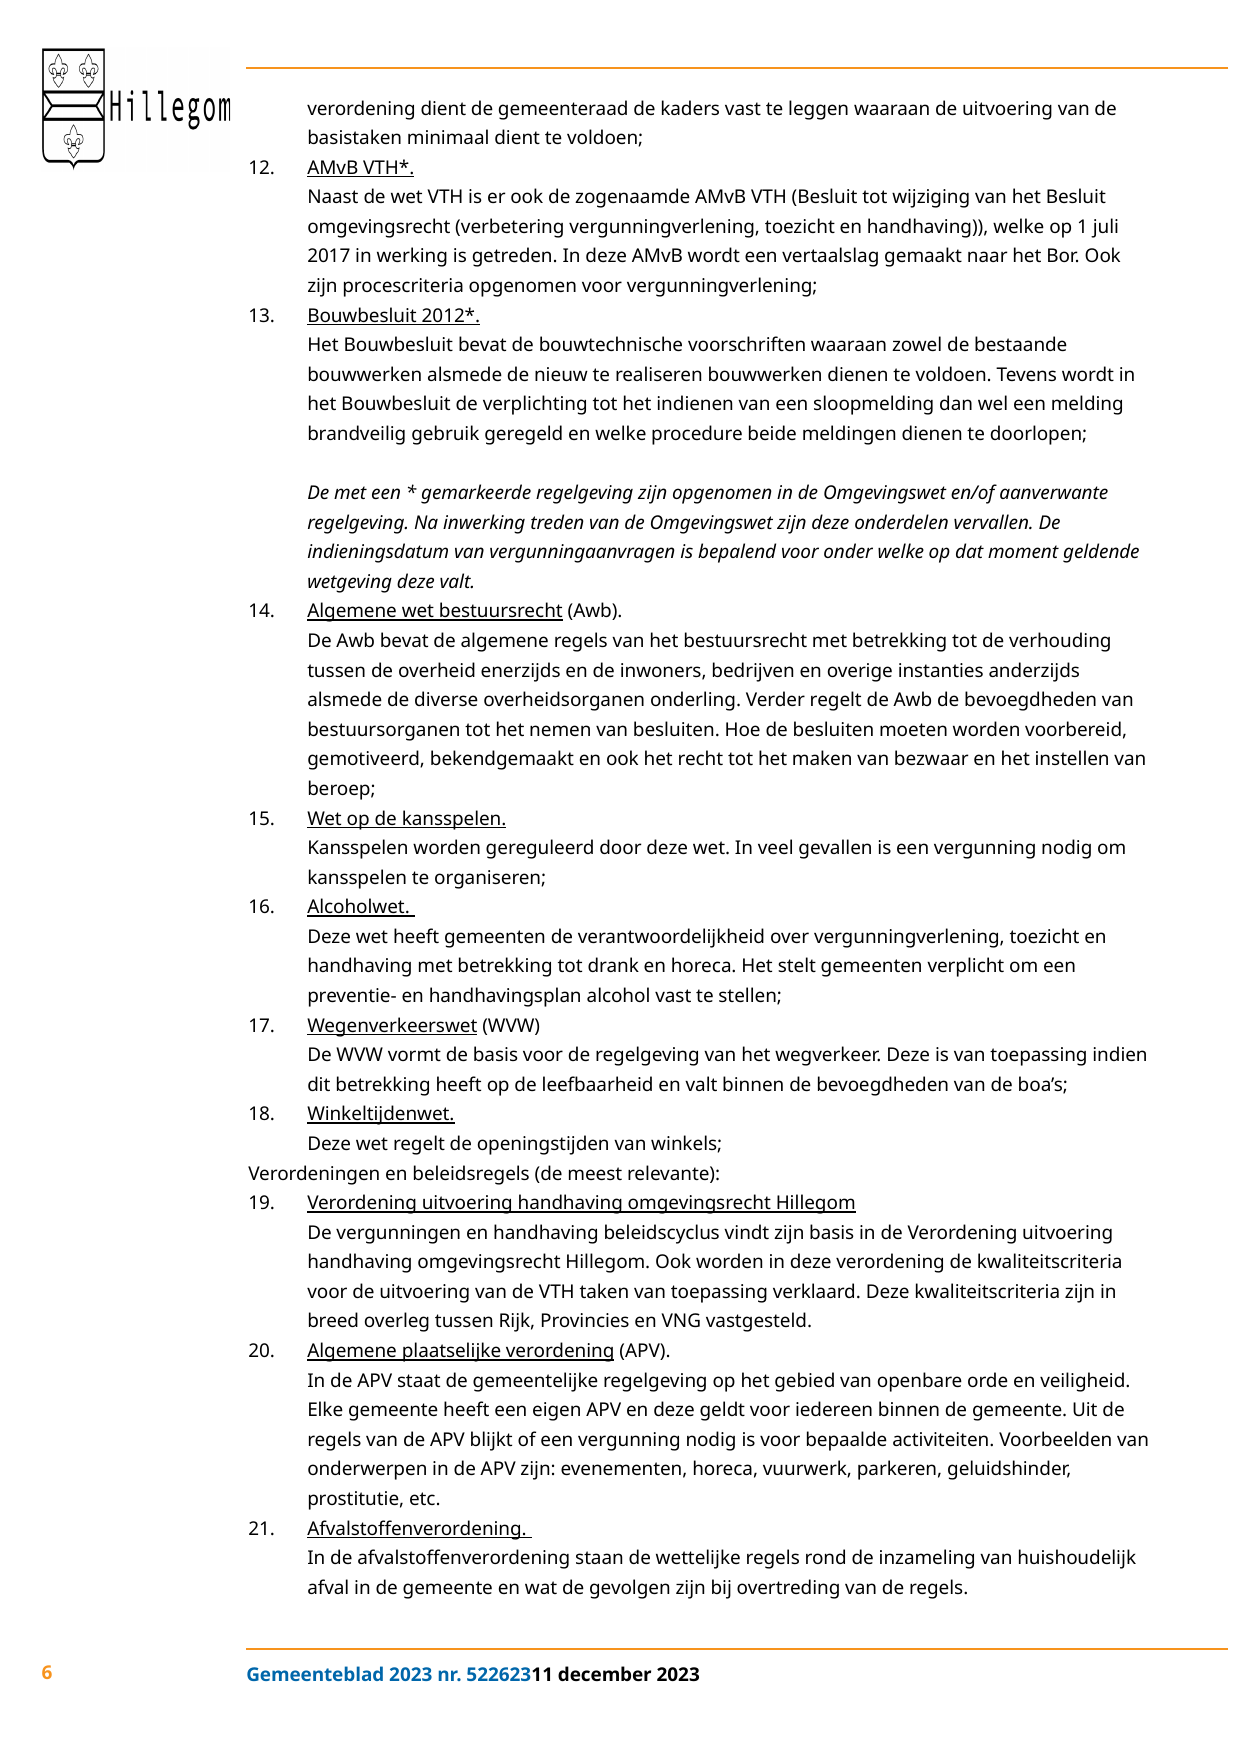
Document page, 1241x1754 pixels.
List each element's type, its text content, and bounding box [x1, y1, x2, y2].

list Bouwbesluit 2012*. [248, 302, 1152, 328]
picture [41, 47, 231, 172]
list De Awb bevat de algemene regels van het bestuursrecht met betrekking tot de verhouding tussen de overheid enerzijds en de inwoners, bedrijven en overige instanties anderzijds alsmede de diverse overheidsorganen onderling. Verder regelt de Awb de bevoegdheden van bestuursorganen tot het nemen van besluiten. Hoe de besluiten moeten worden voorbereid, gemotiveerd, bekendgemaakt en ook het recht tot het maken van bezwaar en het instellen van beroep; [248, 627, 1152, 801]
list Wegenverkeerswet (WVW) [248, 1012, 1152, 1038]
list Algemene plaatselijke verordening (APV). [248, 1337, 1152, 1363]
list De WVW vormt de basis voor de regelgeving van het wegverkeer. Deze is van toepassing indien dit betrekking heeft op de leefbaarheid en valt binnen de bevoegdheden van de boa’s; [248, 1041, 1152, 1097]
list De vergunningen en handhaving beleidscyclus vindt zijn basis in de Verordening uitvoering handhaving omgevingsrecht Hillegom. Ook worden in deze verordening de kwaliteitscriteria voor de uitvoering van de VTH taken van toepassing verklaard. Deze kwaliteitscriteria zijn in breed overleg tussen Rijk, Provincies en VNG vastgesteld. [248, 1219, 1152, 1333]
list Deze wet regelt de openingstijden van winkels; [248, 1130, 1152, 1156]
list Verordening uitvoering handhaving omgevingsrecht Hillegom [248, 1189, 1152, 1215]
list Winkeltijdenwet. [248, 1101, 1152, 1126]
list verordening dient de gemeenteraad de kaders vast te leggen waaraan de uitvoering van de basistaken minimaal dient te voldoen; [248, 95, 1152, 150]
text Verordeningen en beleidsregels (de meest relevante): [248, 1160, 1152, 1186]
list In de afvalstoffenverordening staan de wettelijke regels rond de inzameling van huishoudelijk afval in de gemeente en wat de gevolgen zijn bij overtreding van de regels. [248, 1544, 1152, 1600]
list Deze wet heeft gemeenten de verantwoordelijkheid over vergunningverlening, toezicht en handhaving met betrekking tot drank en horeca. Het stelt gemeenten verplicht om een preventie- en handhavingsplan alcohol vast te stellen; [248, 923, 1152, 1008]
list Het Bouwbesluit bevat de bouwtechnische voorschriften waaraan zowel de bestaande bouwwerken alsmede de nieuw te realiseren bouwwerken dienen te voldoen. Tevens wordt in het Bouwbesluit de verplichting tot het indienen van een sloopmelding dan wel een melding brandveilig gebruik geregeld en welke procedure beide meldingen dienen te doorlopen; [248, 331, 1152, 446]
list Alcoholwet. [248, 893, 1152, 919]
list Naast de wet VTH is er ook de zogenaamde AMvB VTH (Besluit tot wijziging van het Besluit omgevingsrecht (verbetering vergunningverlening, toezicht en handhaving)), welke op 1 juli 2017 in werking is getreden. In deze AMvB wordt een vertaalslag gemaakt naar het Bor. Ook zijn procescriteria opgenomen voor vergunningverlening; [248, 183, 1152, 298]
list Algemene wet bestuursrecht (Awb). [248, 598, 1152, 623]
list Wet op de kansspelen. [248, 805, 1152, 831]
list Afvalstoffenverordening. [248, 1515, 1152, 1541]
list De met een * gemarkeerde regelgeving zijn opgenomen in de Omgevingswet en/of aanverwante regelgeving. Na inwerking treden van de Omgevingswet zijn deze onderdelen vervallen. De indieningsdatum van vergunningaanvragen is bepalend voor onder welke op dat moment geldende wetgeving deze valt. [248, 479, 1152, 594]
list AMvB VTH*. [248, 154, 1152, 180]
list Kansspelen worden gereguleerd door deze wet. In veel gevallen is een vergunning nodig om kansspelen te organiseren; [248, 834, 1152, 890]
list In de APV staat de gemeentelijke regelgeving op het gebied van openbare orde en veiligheid. Elke gemeente heeft een eigen APV en deze geldt voor iedereen binnen de gemeente. Uit de regels van de APV blijkt of een vergunning nodig is voor bepaalde activiteiten. Voorbeelden van onderwerpen in de APV zijn: evenementen, horeca, vuurwerk, parkeren, geluidshinder, prostitutie, etc. [248, 1367, 1152, 1511]
